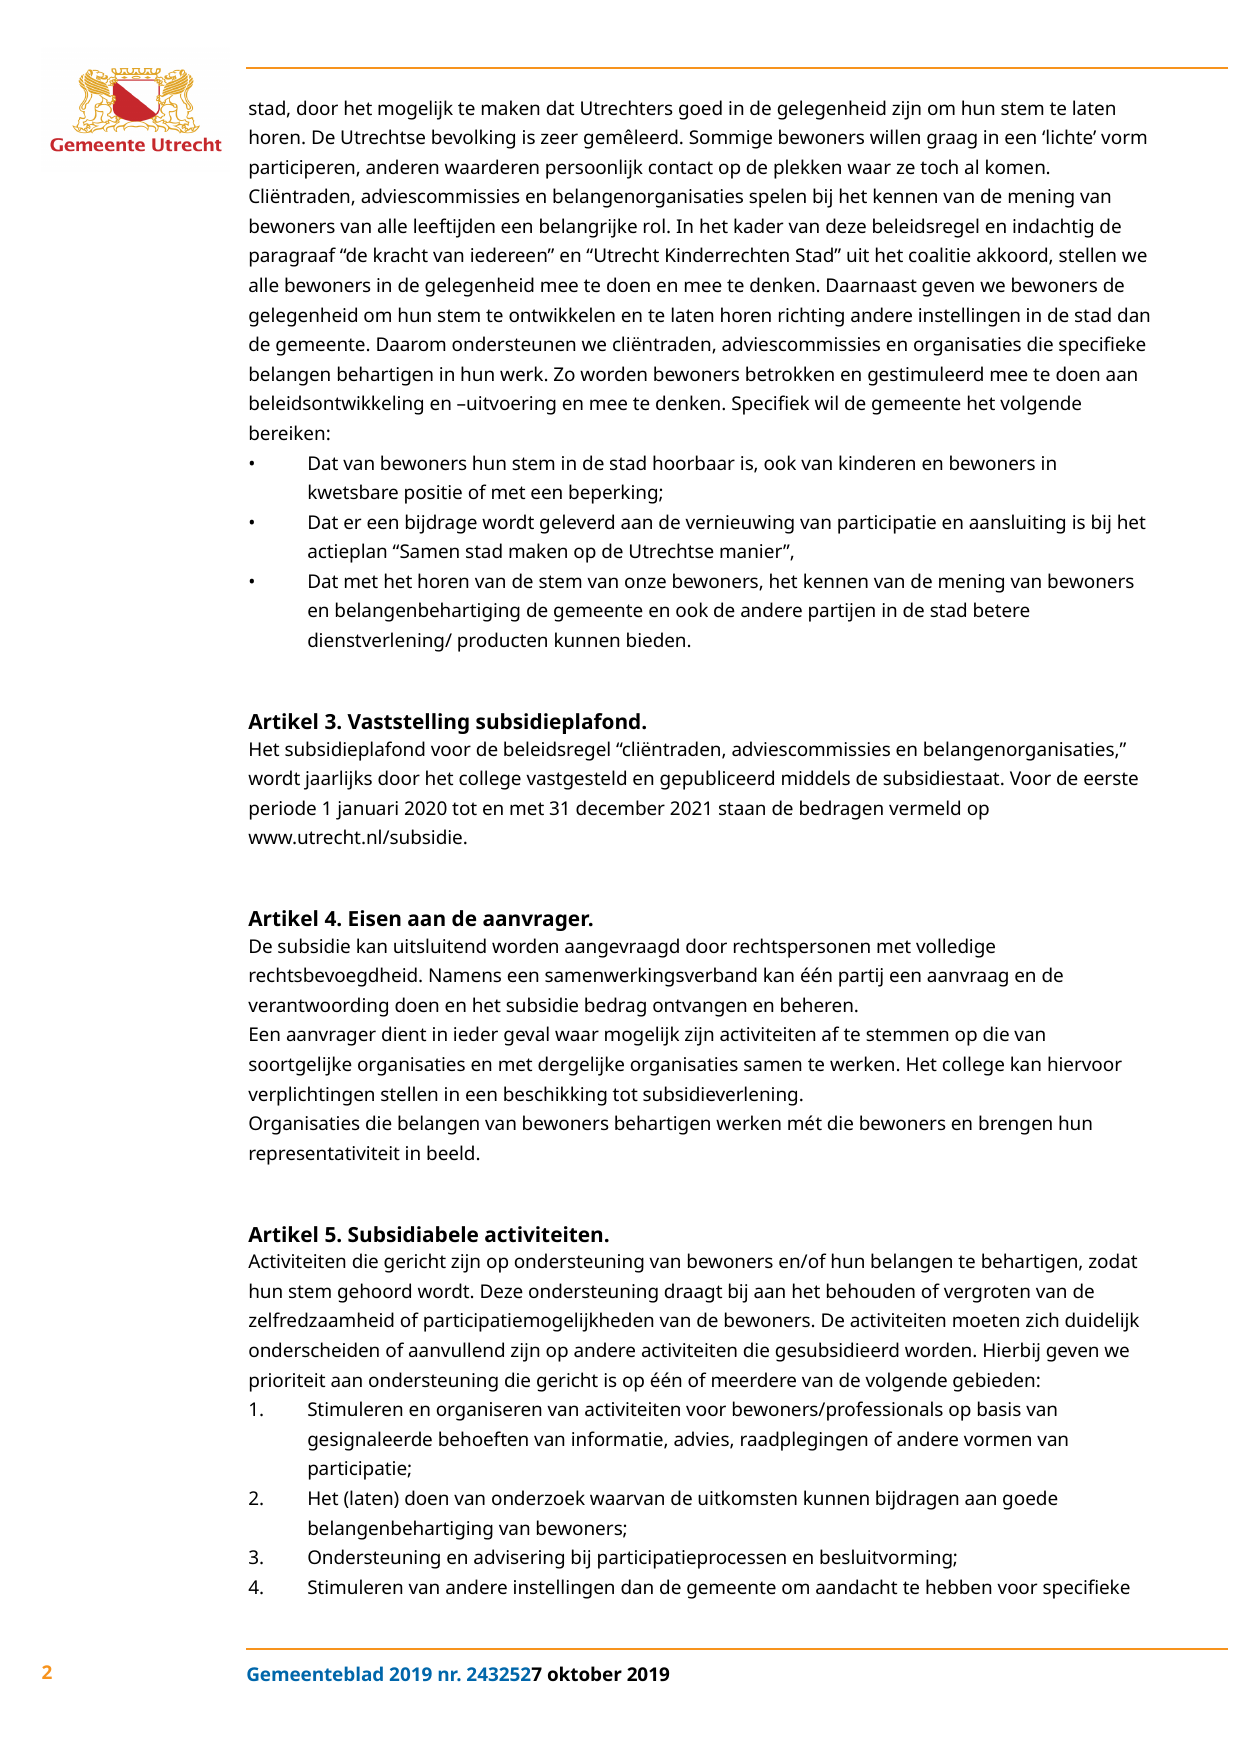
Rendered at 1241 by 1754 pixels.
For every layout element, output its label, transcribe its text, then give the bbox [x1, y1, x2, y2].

list Ondersteuning en advisering bij participatieprocessen en besluitvorming; [248, 1544, 1152, 1570]
text Artikel 3. Vaststelling subsidieplafond. [248, 707, 1152, 736]
list Dat met het horen van de stem van onze bewoners, het kennen van de mening van bewoners en belangenbehartiging de gemeente en ook de andere partijen in de stad betere dienstverlening/ producten kunnen bieden. [248, 568, 1152, 653]
text Artikel 4. Eisen aan de aanvrager. [248, 904, 1152, 933]
list Dat van bewoners hun stem in de stad hoorbaar is, ook van kinderen en bewoners in kwetsbare positie of met een beperking; [248, 450, 1152, 505]
list Stimuleren en organiseren van activiteiten voor bewoners/professionals op basis van gesignaleerde behoeften van informatie, advies, raadplegingen of andere vormen van participatie; [248, 1396, 1152, 1481]
text Een aanvrager dient in ieder geval waar mogelijk zijn activiteiten af te stemmen op die van soortgelijke organisaties en met dergelijke organisaties samen te werken. Het college kan hiervoor verplichtingen stellen in een beschikking tot subsidieverlening. [248, 1022, 1152, 1107]
text Artikel 5. Subsidiabele activiteiten. [248, 1220, 1152, 1248]
text Het subsidieplafond voor de beleidsregel “cliëntraden, adviescommissies en belangenorganisaties,” wordt jaarlijks door het college vastgesteld en gepubliceerd middels de subsidiestaat. Voor de eerste periode 1 januari 2020 tot en met 31 december 2021 staan de bedragen vermeld op www.utrecht.nl/subsidie. [248, 736, 1152, 850]
text Activiteiten die gericht zijn op ondersteuning van bewoners en/of hun belangen te behartigen, zodat hun stem gehoord wordt. Deze ondersteuning draagt bij aan het behouden of vergroten van de zelfredzaamheid of participatiemogelijkheden van de bewoners. De activiteiten moeten zich duidelijk onderscheiden of aanvullend zijn op andere activiteiten die gesubsidieerd worden. Hierbij geven we prioriteit aan ondersteuning die gericht is op één of meerdere van de volgende gebieden: [248, 1248, 1152, 1392]
text stad, door het mogelijk te maken dat Utrechters goed in de gelegenheid zijn om hun stem te laten horen. De Utrechtse bevolking is zeer gemêleerd. Sommige bewoners willen graag in een ‘lichte’ vorm participeren, anderen waarderen persoonlijk contact op de plekken waar ze toch al komen. Cliëntraden, adviescommissies en belangenorganisaties spelen bij het kennen van de mening van bewoners van alle leeftijden een belangrijke rol. In het kader van deze beleidsregel en indachtig de paragraaf “de kracht van iedereen” en “Utrecht Kinderrechten Stad” uit het coalitie akkoord, stellen we alle bewoners in de gelegenheid mee te doen en mee te denken. Daarnaast geven we bewoners de gelegenheid om hun stem te ontwikkelen en te laten horen richting andere instellingen in de stad dan de gemeente. Daarom ondersteunen we cliëntraden, adviescommissies en organisaties die specifieke belangen behartigen in hun werk. Zo worden bewoners betrokken en gestimuleerd mee te doen aan beleidsontwikkeling en –uitvoering en mee te denken. Specifiek wil de gemeente het volgende bereiken: [248, 95, 1152, 446]
text De subsidie kan uitsluitend worden aangevraagd door rechtspersonen met volledige rechtsbevoegdheid. Namens een samenwerkingsverband kan één partij een aanvraag en de verantwoording doen en het subsidie bedrag ontvangen en beheren. [248, 933, 1152, 1018]
list Het (laten) doen van onderzoek waarvan de uitkomsten kunnen bijdragen aan goede belangenbehartiging van bewoners; [248, 1485, 1152, 1540]
list Dat er een bijdrage wordt geleverd aan de vernieuwing van participatie en aansluiting is bij het actieplan “Samen stad maken op de Utrechtse manier”, [248, 509, 1152, 564]
picture [41, 47, 231, 172]
text Organisaties die belangen van bewoners behartigen werken mét die bewoners en brengen hun representativiteit in beeld. [248, 1110, 1152, 1166]
list Stimuleren van andere instellingen dan de gemeente om aandacht te hebben voor specifieke [248, 1574, 1152, 1599]
